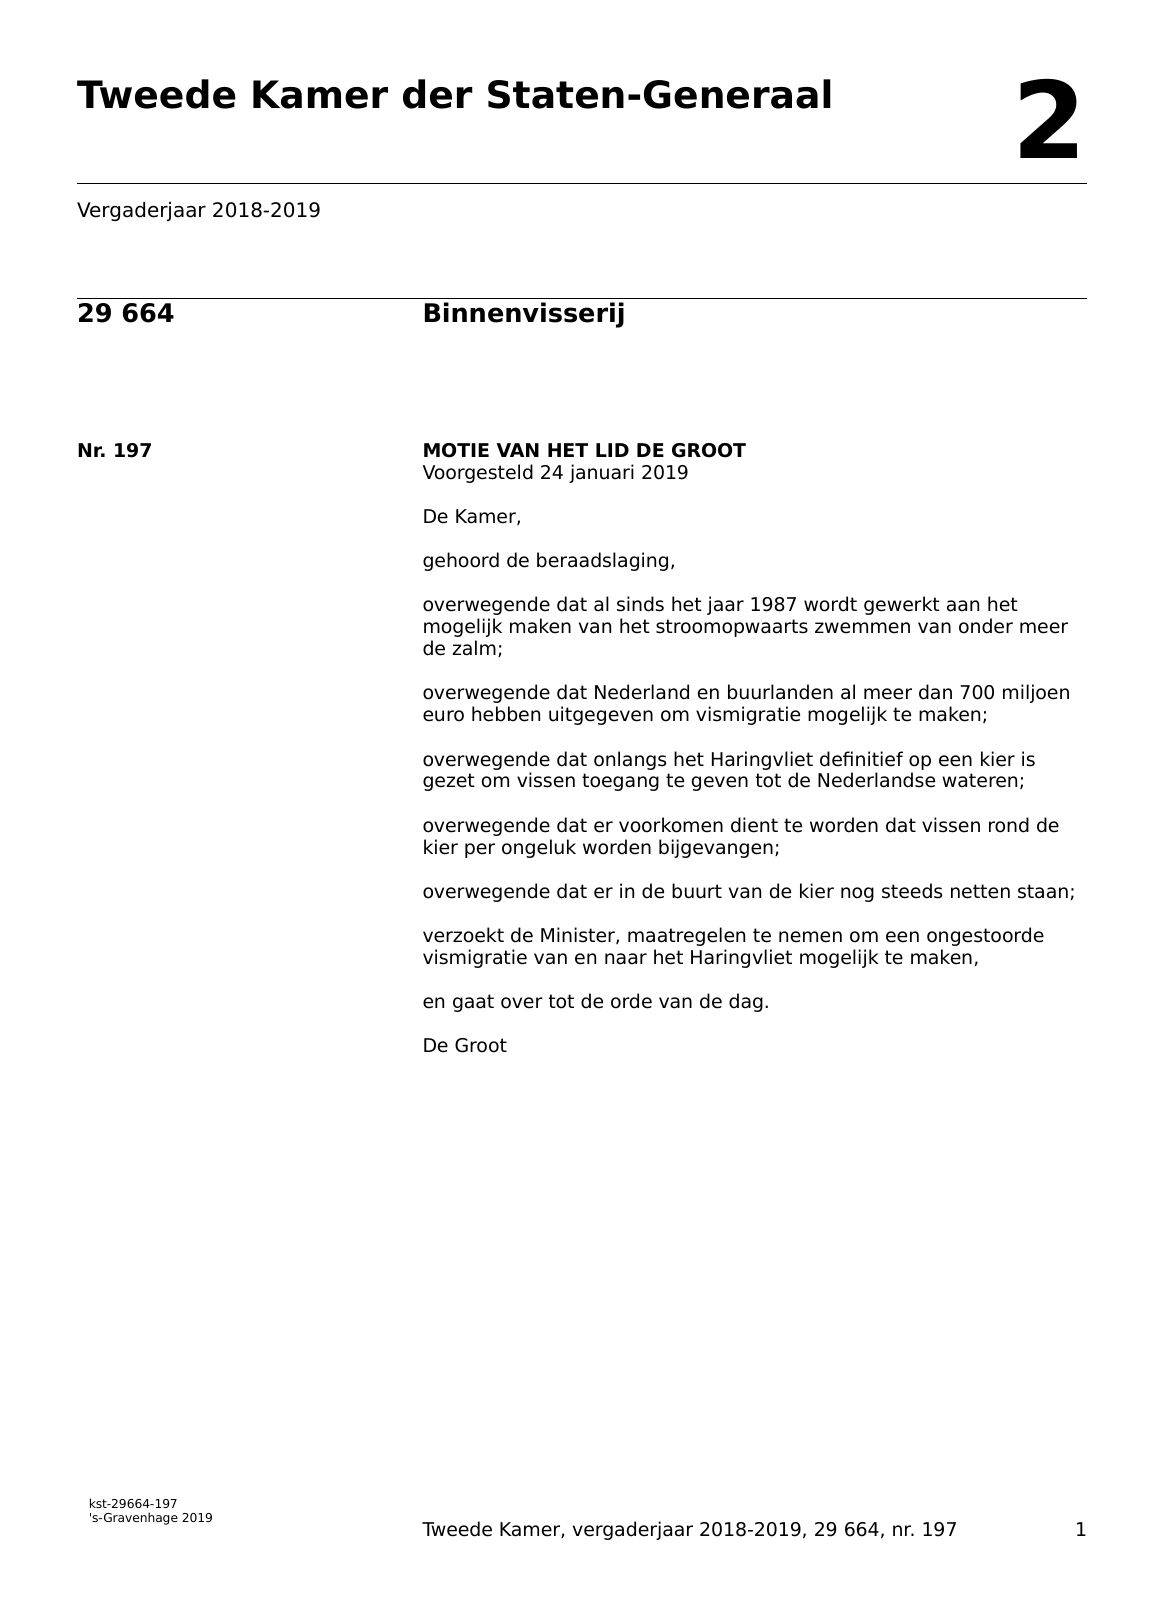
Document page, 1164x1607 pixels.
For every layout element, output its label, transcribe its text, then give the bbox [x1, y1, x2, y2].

subtitle Nr. 197 MOTIE VAN HET LID DE GROOT [77, 440, 1087, 462]
table_cell Vergaderjaar 2018-2019 [77, 184, 1087, 298]
text overwegende dat onlangs het Haringvliet definitief op een kier is gezet om vissen toegang te geven tot de Nederlandse wateren; [422, 748, 1087, 792]
text overwegende dat er voorkomen dient te worden dat vissen rond de kier per ongeluk worden bijgevangen; [422, 814, 1087, 858]
text en gaat over tot de orde van de dag. [422, 991, 1087, 1013]
text verzoekt de Minister, maatregelen te nemen om een ongestoorde vismigratie van en naar het Haringvliet mogelijk te maken, [422, 925, 1087, 969]
text De Kamer, [422, 506, 1087, 528]
text 's-Gravenhage 2019 [88, 1511, 323, 1525]
table_header 2 [886, 59, 1087, 183]
subtitle 29 664 Binnenvisserij [77, 299, 1087, 329]
table_header Tweede Kamer der Staten-Generaal [77, 59, 886, 183]
text kst-29664-197 [88, 1497, 323, 1511]
text De Groot [422, 1035, 1087, 1057]
text Voorgesteld 24 januari 2019 [422, 462, 1087, 484]
text overwegende dat Nederland en buurlanden al meer dan 700 miljoen euro hebben uitgegeven om vismigratie mogelijk te maken; [422, 682, 1087, 726]
text overwegende dat er in de buurt van de kier nog steeds netten staan; [422, 881, 1087, 903]
text gehoord de beraadslaging, [422, 550, 1087, 572]
text overwegende dat al sinds het jaar 1987 wordt gewerkt aan het mogelijk maken van het stroomopwaarts zwemmen van onder meer de zalm; [422, 594, 1087, 660]
